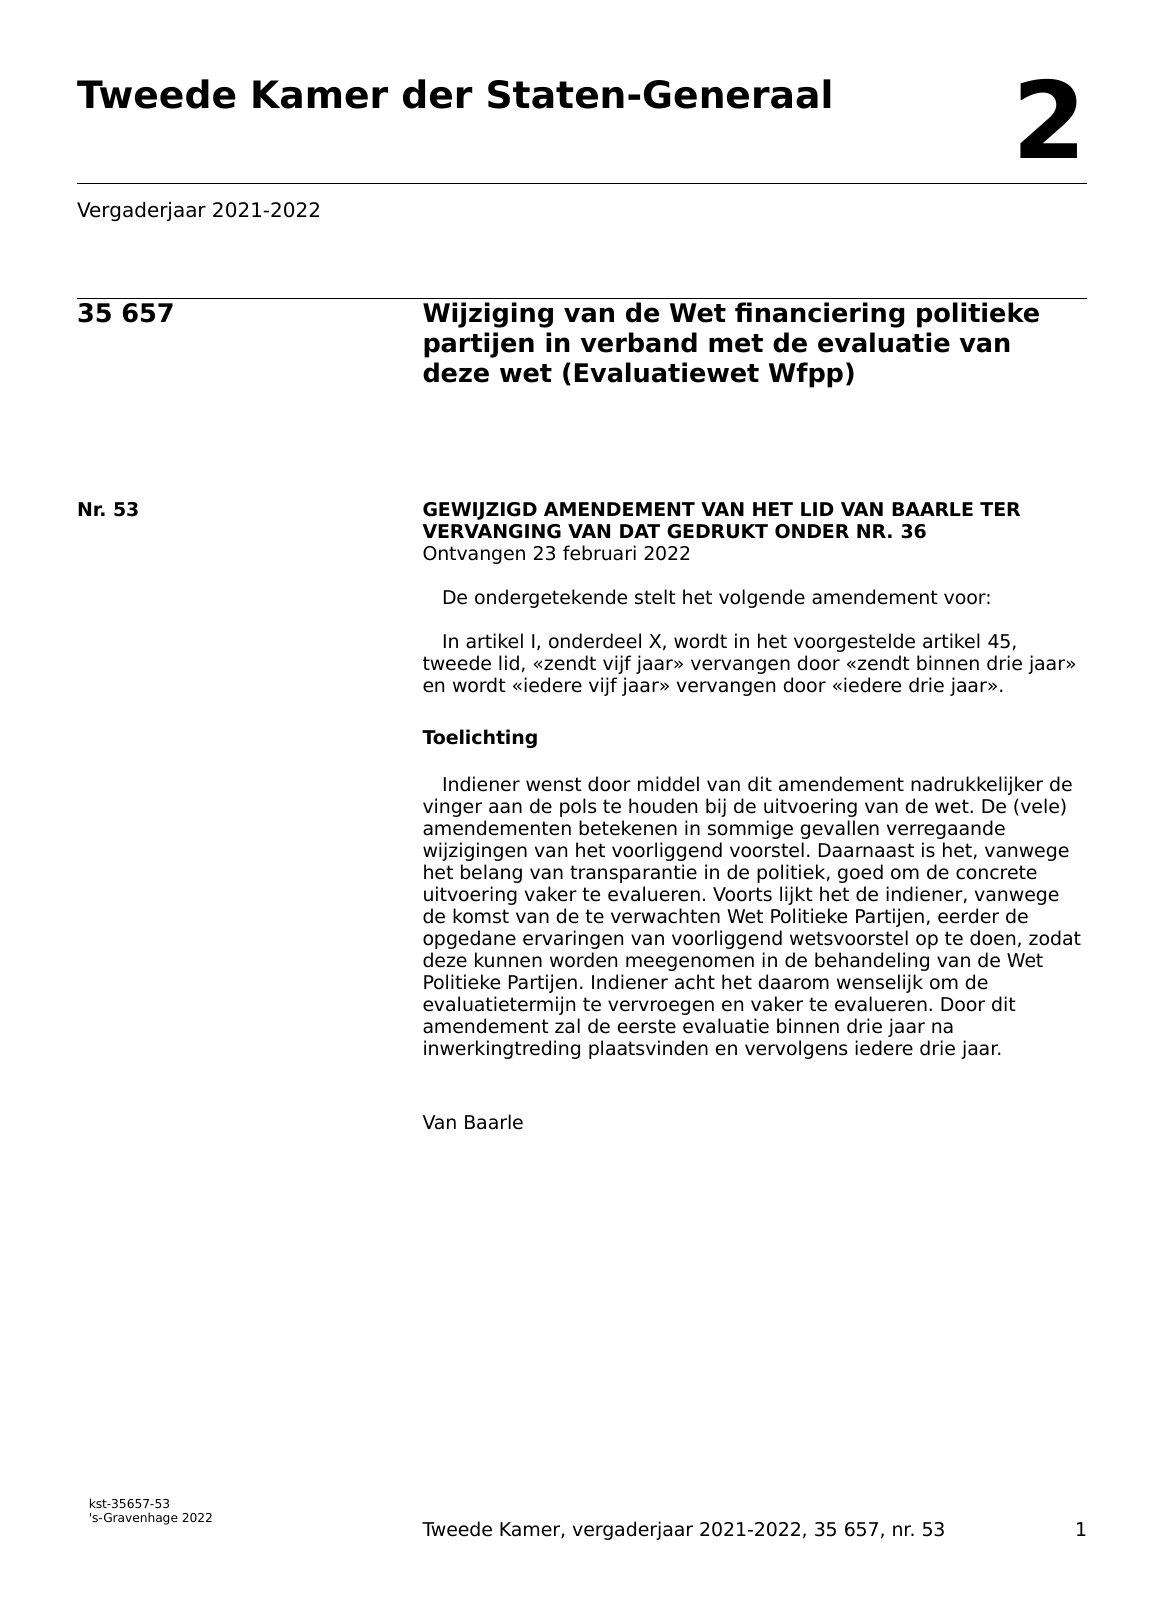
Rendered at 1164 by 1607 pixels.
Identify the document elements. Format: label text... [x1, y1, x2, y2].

table_header Tweede Kamer der Staten-Generaal [77, 59, 886, 183]
subtitle Nr. 53 GEWIJZIGD AMENDEMENT VAN HET LID VAN BAARLE TER VERVANGING VAN DAT GEDRUKT ONDER NR. 36 [77, 499, 1087, 543]
text In artikel I, onderdeel X, wordt in het voorgestelde artikel 45, tweede lid, «zendt vijf jaar» vervangen door «zendt binnen drie jaar» en wordt «iedere vijf jaar» vervangen door «iedere drie jaar». [422, 631, 1087, 697]
text Ontvangen 23 februari 2022 [422, 543, 1087, 565]
text De ondergetekende stelt het volgende amendement voor: [422, 587, 1087, 609]
table_cell Vergaderjaar 2021-2022 [77, 184, 1087, 298]
subtitle 35 657 Wijziging van de Wet financiering politieke partijen in verband met de evaluatie van deze wet (Evaluatiewet Wfpp) [77, 299, 1087, 388]
text 's-Gravenhage 2022 [88, 1511, 323, 1525]
subtitle Toelichting [422, 727, 1087, 749]
text Van Baarle [422, 1090, 1087, 1134]
table_header 2 [886, 59, 1087, 183]
text kst-35657-53 [88, 1497, 323, 1511]
text Indiener wenst door middel van dit amendement nadrukkelijker de vinger aan de pols te houden bij de uitvoering van de wet. De (vele) amendementen betekenen in sommige gevallen verregaande wijzigingen van het voorliggend voorstel. Daarnaast is het, vanwege het belang van transparantie in de politiek, goed om de concrete uitvoering vaker te evalueren. Voorts lijkt het de indiener, vanwege de komst van de te verwachten Wet Politieke Partijen, eerder de opgedane ervaringen van voorliggend wetsvoorstel op te doen, zodat deze kunnen worden meegenomen in de behandeling van de Wet Politieke Partijen. Indiener acht het daarom wenselijk om de evaluatietermijn te vervroegen en vaker te evalueren. Door dit amendement zal de eerste evaluatie binnen drie jaar na inwerkingtreding plaatsvinden en vervolgens iedere drie jaar. [422, 774, 1087, 1060]
